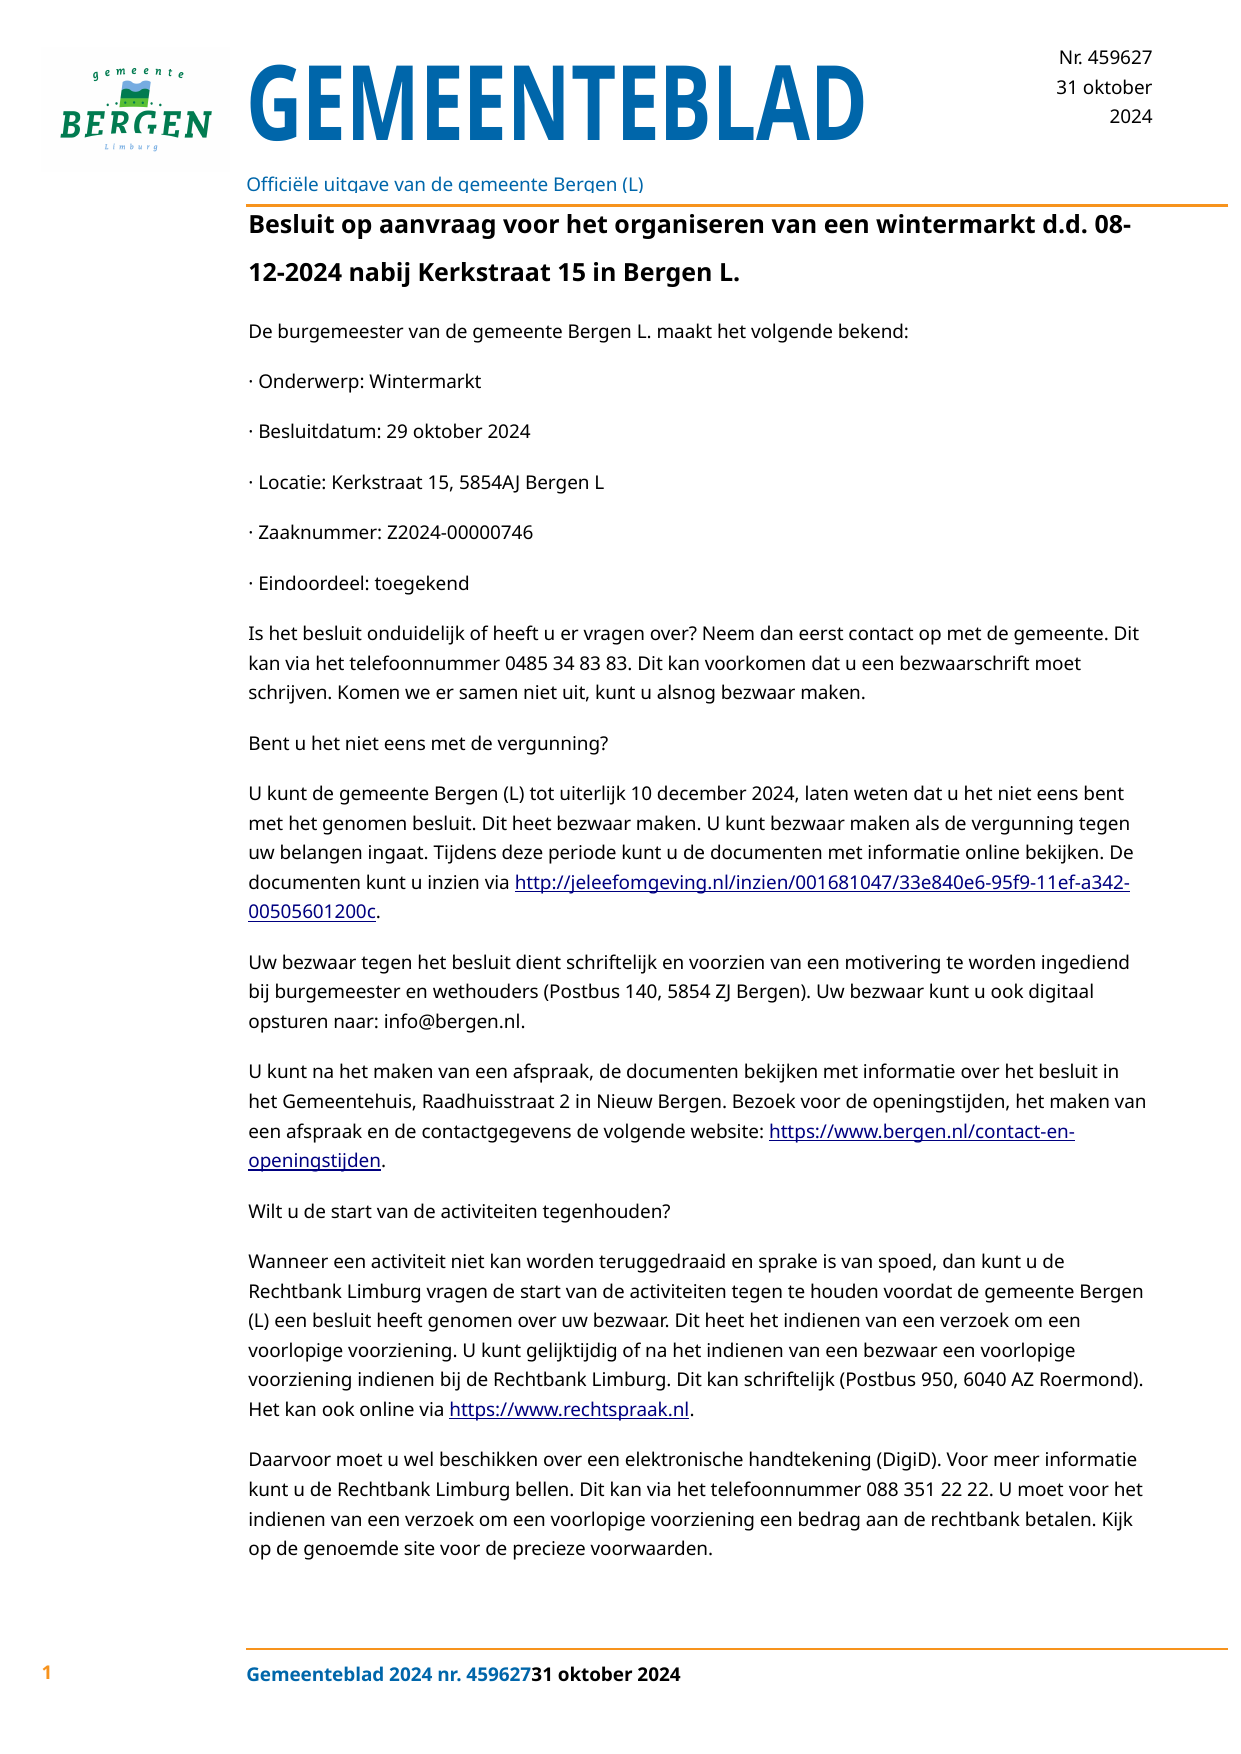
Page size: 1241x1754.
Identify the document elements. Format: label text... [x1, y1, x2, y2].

text Wanneer een activiteit niet kan worden teruggedraaid en sprake is van spoed, dan kunt u de Rechtbank Limburg vragen de start van de activiteiten tegen te houden voordat de gemeente Bergen (L) een besluit heeft genomen over uw bezwaar. Dit heet het indienen van een verzoek om een voorlopige voorziening. U kunt gelijktijdig of na het indienen van een bezwaar een voorlopige voorziening indienen bij de Rechtbank Limburg. Dit kan schriftelijk (Postbus 950, 6040 AZ Roermond). Het kan ook online via https://www.rechtspraak.nl. [248, 1248, 1152, 1422]
text Uw bezwaar tegen het besluit dient schriftelijk en voorzien van een motivering te worden ingediend bij burgemeester en wethouders (Postbus 140, 5854 ZJ Bergen). Uw bezwaar kunt u ook digitaal opsturen naar: info@bergen.nl. [248, 949, 1152, 1034]
text · Onderwerp: Wintermarkt [248, 368, 1152, 394]
text Wilt u de start van de activiteiten tegenhouden? [248, 1198, 1152, 1224]
text · Eindoordeel: toegekend [248, 570, 1152, 596]
text U kunt na het maken van een afspraak, de documenten bekijken met informatie over het besluit in het Gemeentehuis, Raadhuisstraat 2 in Nieuw Bergen. Bezoek voor de openingstijden, het maken van een afspraak en de contactgegevens de volgende website: https://www.bergen.nl/contact-en-openingstijden. [248, 1059, 1152, 1173]
text De burgemeester van de gemeente Bergen L. maakt het volgende bekend: [248, 318, 1152, 344]
text Bent u het niet eens met de vergunning? [248, 730, 1152, 756]
text Is het besluit onduidelijk of heeft u er vragen over? Neem dan eerst contact op met de gemeente. Dit kan via het telefoonnummer 0485 34 83 83. Dit kan voorkomen dat u een bezwaarschrift moet schrijven. Komen we er samen niet uit, kunt u alsnog bezwaar maken. [248, 620, 1152, 705]
text · Zaaknummer: Z2024-00000746 [248, 519, 1152, 545]
text · Locatie: Kerkstraat 15, 5854AJ Bergen L [248, 469, 1152, 495]
picture [41, 47, 231, 172]
text Besluit op aanvraag voor het organiseren van een wintermarkt d.d. 08-12-2024 nabij Kerkstraat 15 in Bergen L. [248, 207, 1152, 288]
text U kunt de gemeente Bergen (L) tot uiterlijk 10 december 2024, laten weten dat u het niet eens bent met het genomen besluit. Dit heet bezwaar maken. U kunt bezwaar maken als de vergunning tegen uw belangen ingaat. Tijdens deze periode kunt u de documenten met informatie online bekijken. De documenten kunt u inzien via http://jeleefomgeving.nl/inzien/001681047/33e840e6-95f9-11ef-a342-00505601200c. [248, 780, 1152, 924]
text Daarvoor moet u wel beschikken over een elektronische handtekening (DigiD). Voor meer informatie kunt u de Rechtbank Limburg bellen. Dit kan via het telefoonnummer 088 351 22 22. U moet voor het indienen van een verzoek om een voorlopige voorziening een bedrag aan de rechtbank betalen. Kijk op de genoemde site voor de precieze voorwaarden. [248, 1447, 1152, 1561]
text · Besluitdatum: 29 oktober 2024 [248, 419, 1152, 444]
